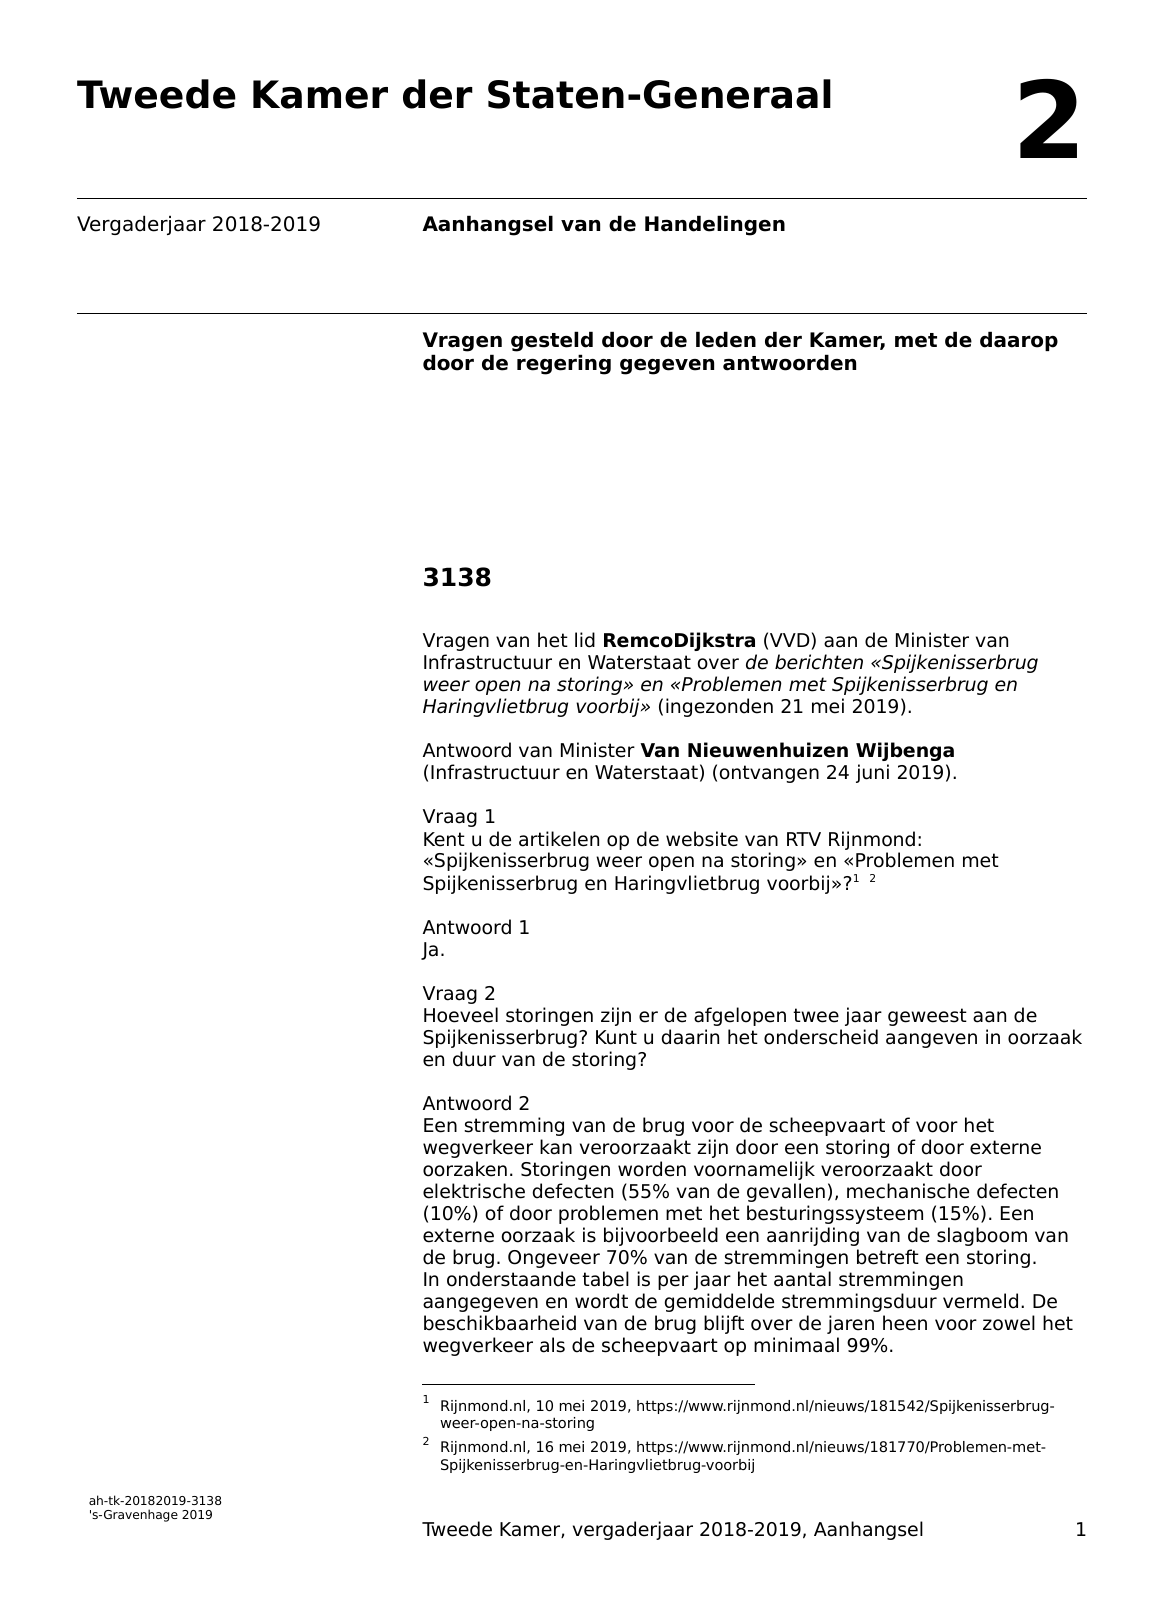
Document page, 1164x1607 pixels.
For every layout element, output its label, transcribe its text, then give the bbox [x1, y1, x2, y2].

text 3138 [422, 563, 1087, 592]
text ah-tk-20182019-3138 [88, 1494, 323, 1508]
table_cell [77, 314, 422, 375]
table_header Tweede Kamer der Staten-Generaal [77, 59, 886, 198]
text Rijnmond.nl, 16 mei 2019, https://www.rijnmond.nl/nieuws/181770/Problemen-met-Spijkenisserbrug-en-Haringvlietbrug-voorbij [422, 1435, 1087, 1474]
text In onderstaande tabel is per jaar het aantal stremmingen aangegeven en wordt de gemiddelde stremmingsduur vermeld. De beschikbaarheid van de brug blijft over de jaren heen voor zowel het wegverkeer als de scheepvaart op minimaal 99%. [422, 1269, 1087, 1357]
text Hoeveel storingen zijn er de afgelopen twee jaar geweest aan de Spijkenisserbrug? Kunt u daarin het onderscheid aangeven in oorzaak en duur van de storing? [422, 1005, 1087, 1071]
text Antwoord 1 [422, 917, 1087, 938]
text 's-Gravenhage 2019 [88, 1508, 323, 1522]
text Vragen van het lid RemcoDijkstra (VVD) aan de Minister van Infrastructuur en Waterstaat over de berichten «Spijkenisserbrug weer open na storing» en «Problemen met Spijkenisserbrug en Haringvlietbrug voorbij» (ingezonden 21 mei 2019). [422, 630, 1087, 718]
text Een stremming van de brug voor de scheepvaart of voor het wegverkeer kan veroorzaakt zijn door een storing of door externe oorzaken. Storingen worden voornamelijk veroorzaakt door elektrische defecten (55% van de gevallen), mechanische defecten (10%) of door problemen met het besturingssysteem (15%). Een externe oorzaak is bijvoorbeeld een aanrijding van de slagboom van de brug. Ongeveer 70% van de stremmingen betreft een storing. [422, 1115, 1087, 1269]
table_cell Vragen gesteld door de leden der Kamer, met de daarop door de regering gegeven antwoorden [422, 314, 1087, 375]
table_cell Vergaderjaar 2018-2019 [77, 199, 422, 313]
table_cell Aanhangsel van de Handelingen [422, 199, 1087, 313]
text Antwoord van Minister Van Nieuwenhuizen Wijbenga (Infrastructuur en Waterstaat) (ontvangen 24 juni 2019). [422, 740, 1087, 784]
text Kent u de artikelen op de website van RTV Rijnmond: «Spijkenisserbrug weer open na storing» en «Problemen met Spijkenisserbrug en Haringvlietbrug voorbij»? [422, 828, 1087, 894]
text Ja. [422, 938, 1087, 961]
text Antwoord 2 [422, 1093, 1087, 1115]
text Vraag 1 [422, 806, 1087, 828]
table_header 2 [886, 59, 1087, 198]
text Rijnmond.nl, 10 mei 2019, https://www.rijnmond.nl/nieuws/181542/Spijkenisserbrug-weer-open-na-storing [422, 1393, 1087, 1432]
text Vraag 2 [422, 983, 1087, 1005]
